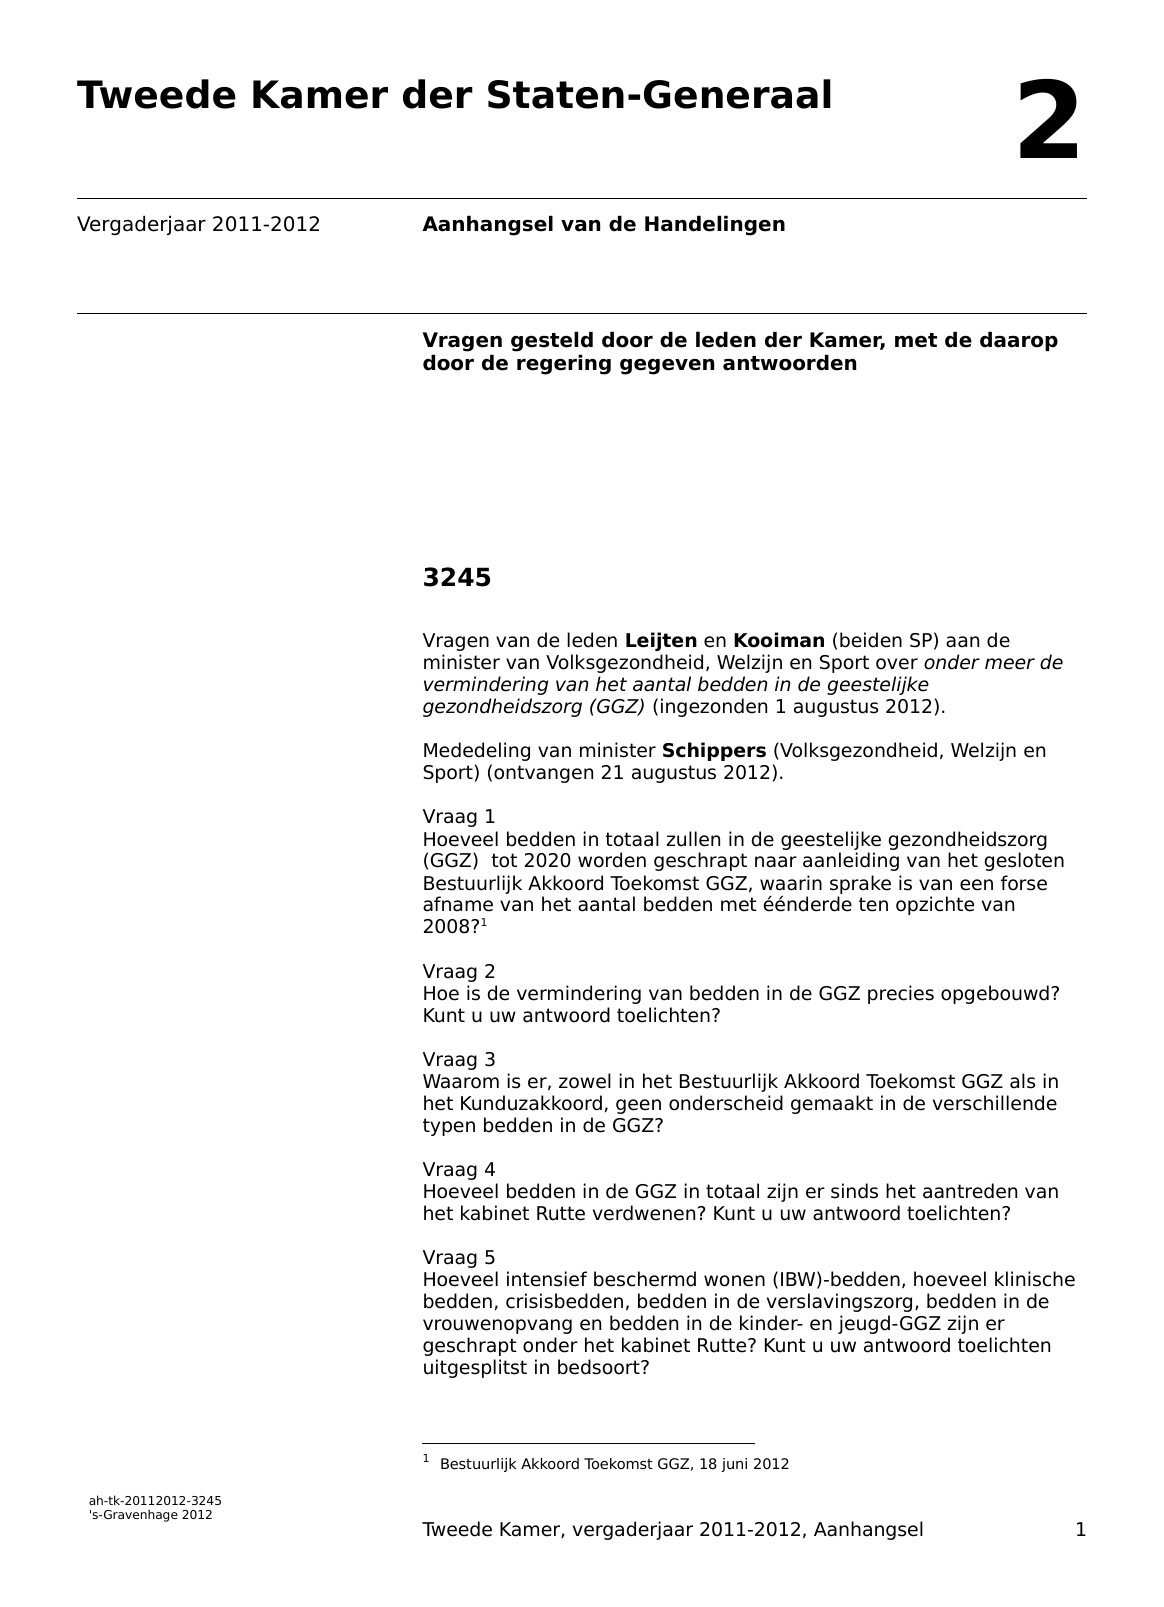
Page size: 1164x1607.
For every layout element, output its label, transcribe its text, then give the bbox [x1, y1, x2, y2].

text Vragen van de leden Leijten en Kooiman (beiden SP) aan de minister van Volksgezondheid, Welzijn en Sport over onder meer de vermindering van het aantal bedden in de geestelijke gezondheidszorg (GGZ) (ingezonden 1 augustus 2012). [422, 630, 1087, 718]
text Vraag 1 [422, 806, 1087, 828]
text Bestuurlijk Akkoord Toekomst GGZ, 18 juni 2012 [422, 1452, 1087, 1474]
table_cell [77, 314, 422, 375]
text Waarom is er, zowel in het Bestuurlijk Akkoord Toekomst GGZ als in het Kunduzakkoord, geen onderscheid gemaakt in de verschillende typen bedden in de GGZ? [422, 1071, 1087, 1137]
text Mededeling van minister Schippers (Volksgezondheid, Welzijn en Sport) (ontvangen 21 augustus 2012). [422, 740, 1087, 784]
table_cell Vragen gesteld door de leden der Kamer, met de daarop door de regering gegeven antwoorden [422, 314, 1087, 375]
text Hoeveel intensief beschermd wonen (IBW)-bedden, hoeveel klinische bedden, crisisbedden, bedden in de verslavingszorg, bedden in de vrouwenopvang en bedden in de kinder- en jeugd-GGZ zijn er geschrapt onder het kabinet Rutte? Kunt u uw antwoord toelichten uitgesplitst in bedsoort? [422, 1269, 1087, 1379]
text Vraag 4 [422, 1159, 1087, 1181]
text Hoeveel bedden in totaal zullen in de geestelijke gezondheidszorg (GGZ) tot 2020 worden geschrapt naar aanleiding van het gesloten Bestuurlijk Akkoord Toekomst GGZ, waarin sprake is van een forse afname van het aantal bedden met éénderde ten opzichte van 2008? [422, 828, 1087, 938]
text Vraag 3 [422, 1049, 1087, 1071]
table_cell Aanhangsel van de Handelingen [422, 199, 1087, 313]
text Vraag 2 [422, 961, 1087, 982]
text Hoeveel bedden in de GGZ in totaal zijn er sinds het aantreden van het kabinet Rutte verdwenen? Kunt u uw antwoord toelichten? [422, 1181, 1087, 1225]
table_header 2 [886, 59, 1087, 198]
text 3245 [422, 563, 1087, 592]
text Hoe is de vermindering van bedden in de GGZ precies opgebouwd? Kunt u uw antwoord toelichten? [422, 982, 1087, 1026]
text 's-Gravenhage 2012 [88, 1508, 323, 1522]
text Vraag 5 [422, 1247, 1087, 1269]
text ah-tk-20112012-3245 [88, 1494, 323, 1508]
table_cell Vergaderjaar 2011-2012 [77, 199, 422, 313]
table_header Tweede Kamer der Staten-Generaal [77, 59, 886, 198]
